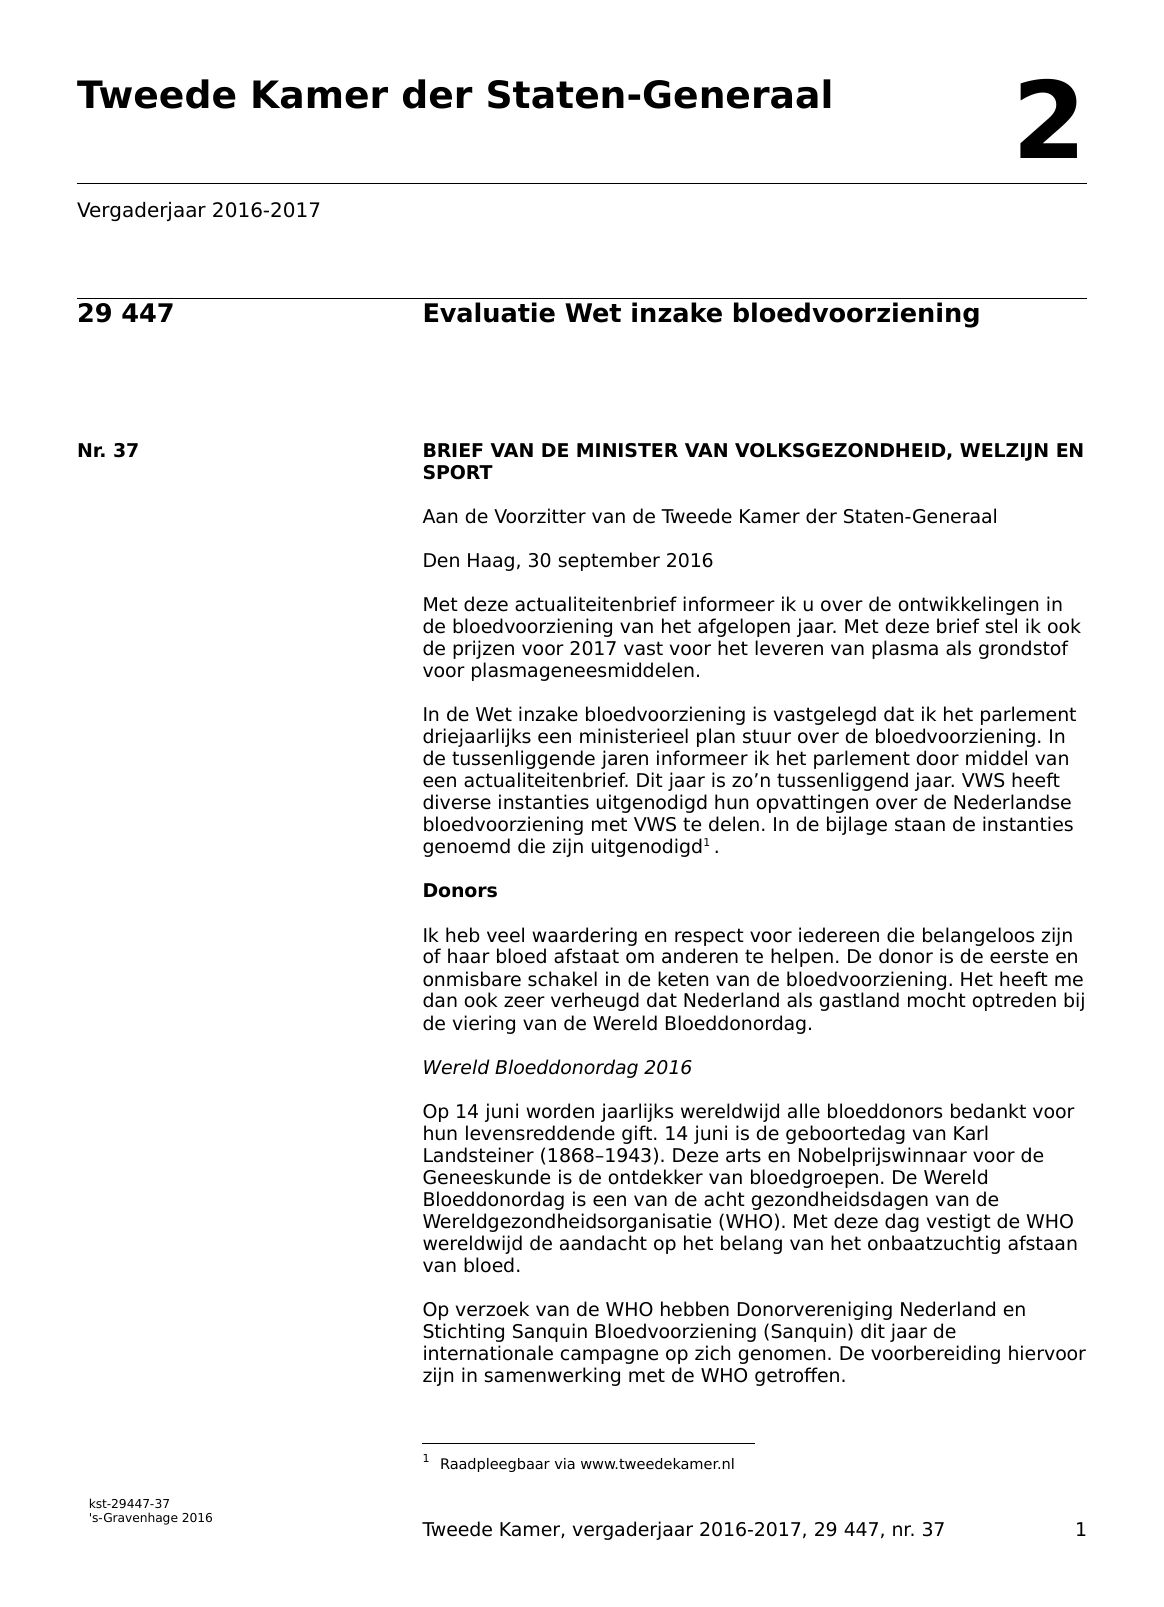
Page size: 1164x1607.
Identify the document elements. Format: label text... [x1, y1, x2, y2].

text Met deze actualiteitenbrief informeer ik u over de ontwikkelingen in de bloedvoorziening van het afgelopen jaar. Met deze brief stel ik ook de prijzen voor 2017 vast voor het leveren van plasma als grondstof voor plasmageneesmiddelen. [422, 594, 1087, 682]
text Aan de Voorzitter van de Tweede Kamer der Staten-Generaal [422, 506, 1087, 528]
text Raadpleegbaar via www.tweedekamer.nl [422, 1452, 1087, 1474]
subtitle Nr. 37 BRIEF VAN DE MINISTER VAN VOLKSGEZONDHEID, WELZIJN EN SPORT [77, 440, 1087, 484]
subtitle 29 447 Evaluatie Wet inzake bloedvoorziening [77, 299, 1087, 329]
text Op verzoek van de WHO hebben Donorvereniging Nederland en Stichting Sanquin Bloedvoorziening (Sanquin) dit jaar de internationale campagne op zich genomen. De voorbereiding hiervoor zijn in samenwerking met de WHO getroffen. [422, 1299, 1087, 1387]
table_header Tweede Kamer der Staten-Generaal [77, 59, 886, 183]
text Den Haag, 30 september 2016 [422, 550, 1087, 572]
table_header 2 [886, 59, 1087, 183]
text 's-Gravenhage 2016 [88, 1511, 323, 1525]
text Op 14 juni worden jaarlijks wereldwijd alle bloeddonors bedankt voor hun levensreddende gift. 14 juni is de geboortedag van Karl Landsteiner (1868–1943). Deze arts en Nobelprijswinnaar voor de Geneeskunde is de ontdekker van bloedgroepen. De Wereld Bloeddonordag is een van de acht gezondheidsdagen van de Wereldgezondheidsorganisatie (WHO). Met deze dag vestigt de WHO wereldwijd de aandacht op het belang van het onbaatzuchtig afstaan van bloed. [422, 1101, 1087, 1277]
table_cell Vergaderjaar 2016-2017 [77, 184, 1087, 298]
text kst-29447-37 [88, 1497, 323, 1511]
subtitle Wereld Bloeddonordag 2016 [422, 1057, 1087, 1078]
subtitle Donors [422, 880, 1087, 902]
text In de Wet inzake bloedvoorziening is vastgelegd dat ik het parlement driejaarlijks een ministerieel plan stuur over de bloedvoorziening. In de tussenliggende jaren informeer ik het parlement door middel van een actualiteitenbrief. Dit jaar is zo’n tussenliggend jaar. VWS heeft diverse instanties uitgenodigd hun opvattingen over de Nederlandse bloedvoorziening met VWS te delen. In de bijlage staan de instanties genoemd die zijn uitgenodigd. [422, 704, 1087, 858]
text Ik heb veel waardering en respect voor iedereen die belangeloos zijn of haar bloed afstaat om anderen te helpen. De donor is de eerste en onmisbare schakel in de keten van de bloedvoorziening. Het heeft me dan ook zeer verheugd dat Nederland als gastland mocht optreden bij de viering van de Wereld Bloeddonordag. [422, 924, 1087, 1034]
